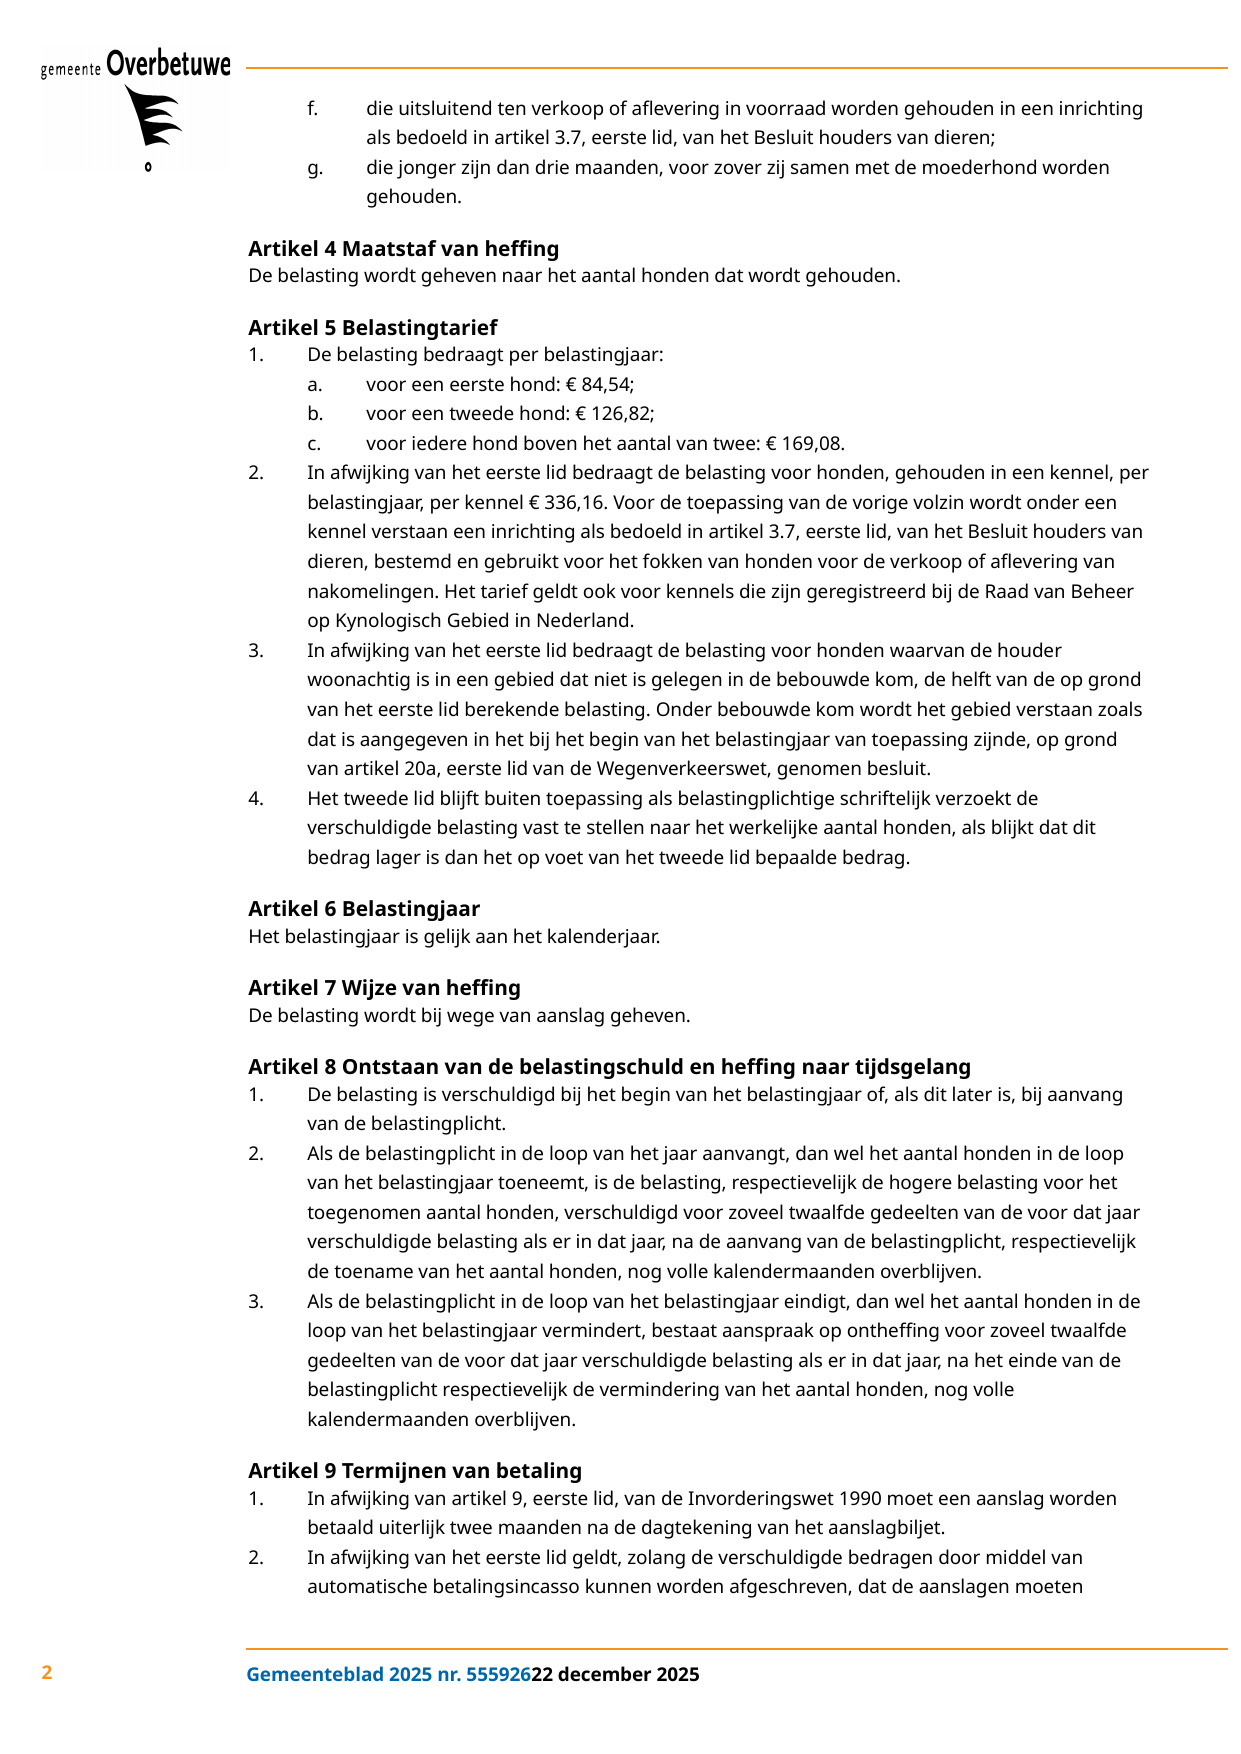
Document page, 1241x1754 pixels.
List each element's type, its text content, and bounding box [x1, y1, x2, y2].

list Als de belastingplicht in de loop van het jaar aanvangt, dan wel het aantal honden in de loop van het belastingjaar toeneemt, is de belasting, respectievelijk de hogere belasting voor het toegenomen aantal honden, verschuldigd voor zoveel twaalfde gedeelten van de voor dat jaar verschuldigde belasting als er in dat jaar, na de aanvang van de belastingplicht, respectievelijk de toename van het aantal honden, nog volle kalendermaanden overblijven. [248, 1140, 1152, 1284]
list Als de belastingplicht in de loop van het belastingjaar eindigt, dan wel het aantal honden in de loop van het belastingjaar vermindert, bestaat aanspraak op ontheffing voor zoveel twaalfde gedeelten van de voor dat jaar verschuldigde belasting als er in dat jaar, na het einde van de belastingplicht respectievelijk de vermindering van het aantal honden, nog volle kalendermaanden overblijven. [248, 1288, 1152, 1432]
list De belasting bedraagt per belastingjaar: [248, 341, 1152, 367]
list In afwijking van artikel 9, eerste lid, van de Invorderingswet 1990 moet een aanslag worden betaald uiterlijk twee maanden na de dagtekening van het aanslagbiljet. [248, 1485, 1152, 1540]
list voor een eerste hond: € 84,54; [307, 371, 1152, 397]
list In afwijking van het eerste lid bedraagt de belasting voor honden, gehouden in een kennel, per belastingjaar, per kennel € 336,16. Voor de toepassing van de vorige volzin wordt onder een kennel verstaan een inrichting als bedoeld in artikel 3.7, eerste lid, van het Besluit houders van dieren, bestemd en gebruikt voor het fokken van honden voor de verkoop of aflevering van nakomelingen. Het tarief geldt ook voor kennels die zijn geregistreerd bij de Raad van Beheer op Kynologisch Gebied in Nederland. [248, 459, 1152, 633]
text Artikel 9 Termijnen van betaling [248, 1457, 1152, 1485]
text Artikel 4 Maatstaf van heffing [248, 234, 1152, 262]
text De belasting wordt bij wege van aanslag geheven. [248, 1002, 1152, 1028]
list In afwijking van het eerste lid geldt, zolang de verschuldigde bedragen door middel van automatische betalingsincasso kunnen worden afgeschreven, dat de aanslagen moeten [248, 1544, 1152, 1599]
text Het belastingjaar is gelijk aan het kalenderjaar. [248, 923, 1152, 949]
text De belasting wordt geheven naar het aantal honden dat wordt gehouden. [248, 262, 1152, 288]
text Artikel 8 Ontstaan van de belastingschuld en heffing naar tijdsgelang [248, 1052, 1152, 1081]
text Artikel 6 Belastingjaar [248, 894, 1152, 923]
list voor iedere hond boven het aantal van twee: € 169,08. [307, 430, 1152, 456]
list De belasting is verschuldigd bij het begin van het belastingjaar of, als dit later is, bij aanvang van de belastingplicht. [248, 1081, 1152, 1136]
list die jonger zijn dan drie maanden, voor zover zij samen met de moederhond worden gehouden. [307, 154, 1152, 209]
text Artikel 7 Wijze van heffing [248, 973, 1152, 1002]
list die uitsluitend ten verkoop of aflevering in voorraad worden gehouden in een inrichting als bedoeld in artikel 3.7, eerste lid, van het Besluit houders van dieren; [307, 95, 1152, 150]
text Artikel 5 Belastingtarief [248, 313, 1152, 341]
list Het tweede lid blijft buiten toepassing als belastingplichtige schriftelijk verzoekt de verschuldigde belasting vast te stellen naar het werkelijke aantal honden, als blijkt dat dit bedrag lager is dan het op voet van het tweede lid bepaalde bedrag. [248, 785, 1152, 870]
list voor een tweede hond: € 126,82; [307, 400, 1152, 426]
list In afwijking van het eerste lid bedraagt de belasting voor honden waarvan de houder woonachtig is in een gebied dat niet is gelegen in de bebouwde kom, de helft van de op grond van het eerste lid berekende belasting. Onder bebouwde kom wordt het gebied verstaan zoals dat is aangegeven in het bij het begin van het belastingjaar van toepassing zijnde, op grond van artikel 20a, eerste lid van de Wegenverkeerswet, genomen besluit. [248, 637, 1152, 781]
picture [41, 47, 231, 172]
